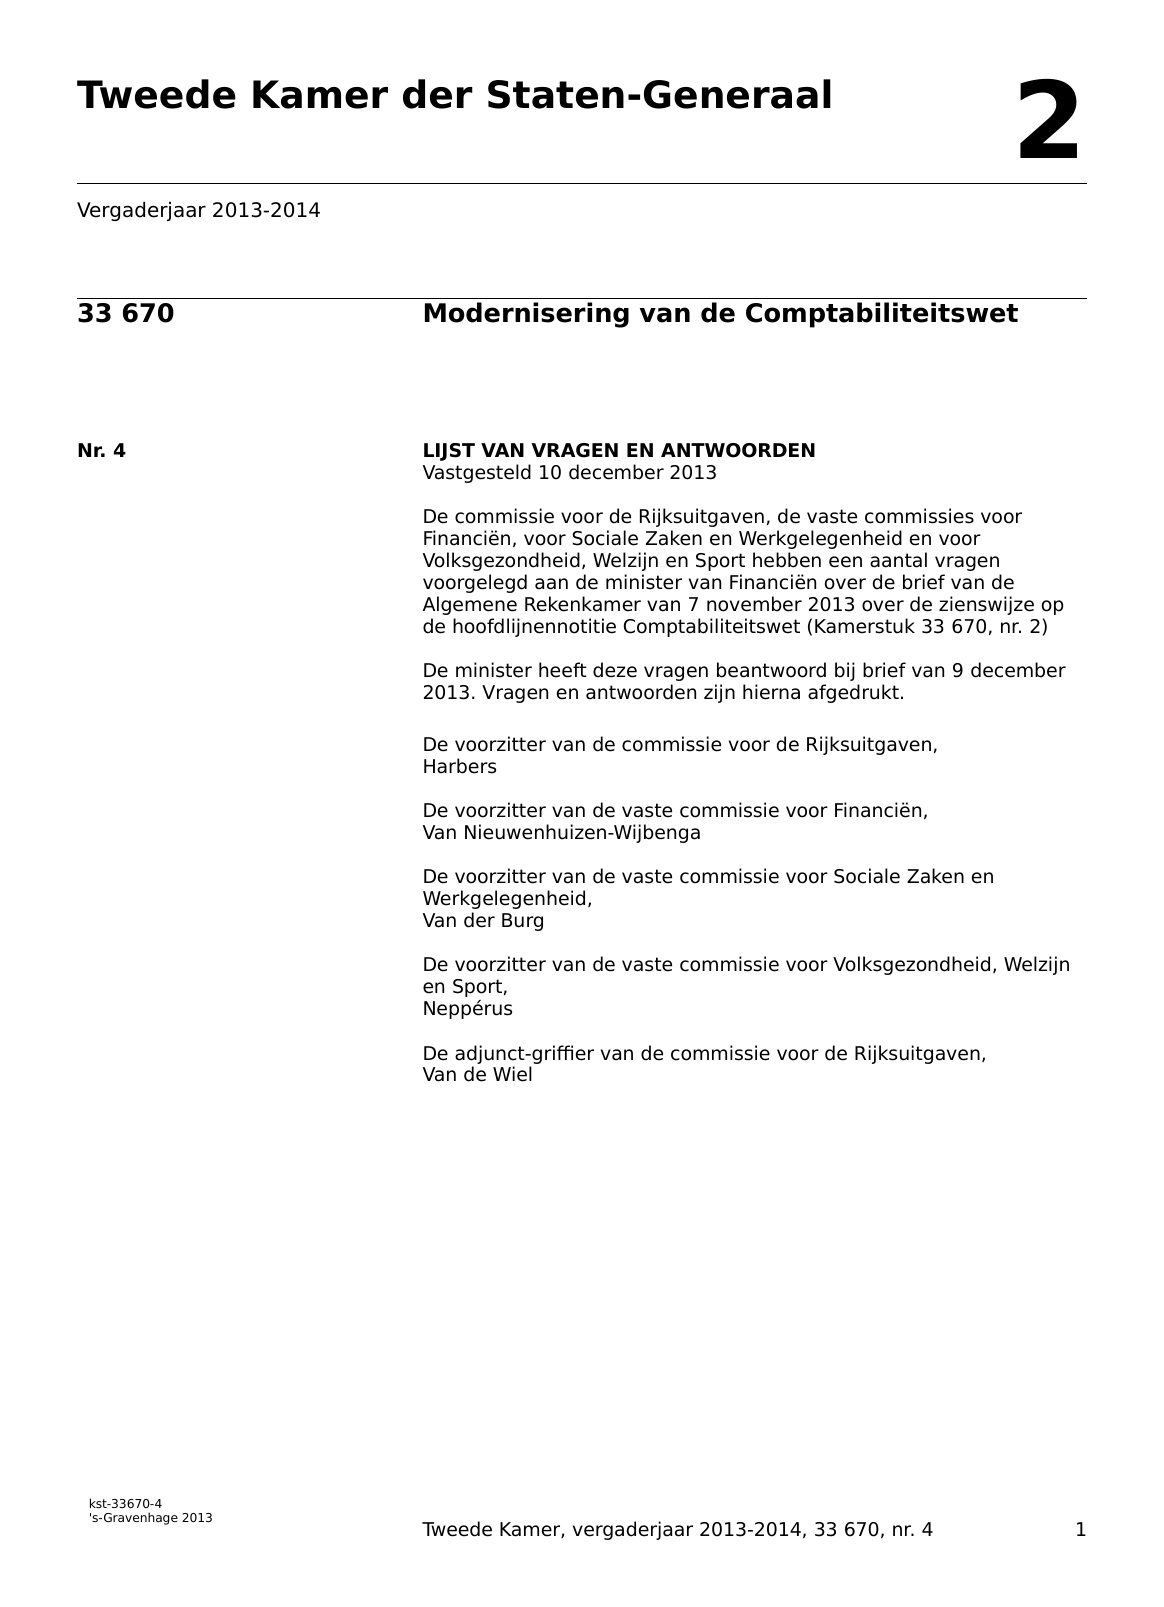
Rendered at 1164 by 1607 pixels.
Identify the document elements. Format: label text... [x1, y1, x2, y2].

table_cell Vergaderjaar 2013-2014 [77, 184, 1087, 298]
table_header Tweede Kamer der Staten-Generaal [77, 59, 886, 183]
text De voorzitter van de vaste commissie voor Volksgezondheid, Welzijn en Sport, Neppérus [422, 954, 1087, 1020]
text 's-Gravenhage 2013 [88, 1511, 323, 1525]
text De minister heeft deze vragen beantwoord bij brief van 9 december 2013. Vragen en antwoorden zijn hierna afgedrukt. [422, 660, 1087, 704]
table_header 2 [886, 59, 1087, 183]
subtitle 33 670 Modernisering van de Comptabiliteitswet [77, 299, 1087, 329]
text Vastgesteld 10 december 2013 [422, 462, 1087, 484]
text De adjunct-griffier van de commissie voor de Rijksuitgaven, Van de Wiel [422, 1042, 1087, 1086]
subtitle Nr. 4 LIJST VAN VRAGEN EN ANTWOORDEN [77, 440, 1087, 462]
text kst-33670-4 [88, 1497, 323, 1511]
text De voorzitter van de vaste commissie voor Financiën, Van Nieuwenhuizen-Wijbenga [422, 800, 1087, 844]
text De voorzitter van de commissie voor de Rijksuitgaven, Harbers [422, 734, 1087, 778]
text De commissie voor de Rijksuitgaven, de vaste commissies voor Financiën, voor Sociale Zaken en Werkgelegenheid en voor Volksgezondheid, Welzijn en Sport hebben een aantal vragen voorgelegd aan de minister van Financiën over de brief van de Algemene Rekenkamer van 7 november 2013 over de zienswijze op de hoofdlijnennotitie Comptabiliteitswet (Kamerstuk 33 670, nr. 2) [422, 506, 1087, 638]
text De voorzitter van de vaste commissie voor Sociale Zaken en Werkgelegenheid, Van der Burg [422, 866, 1087, 932]
